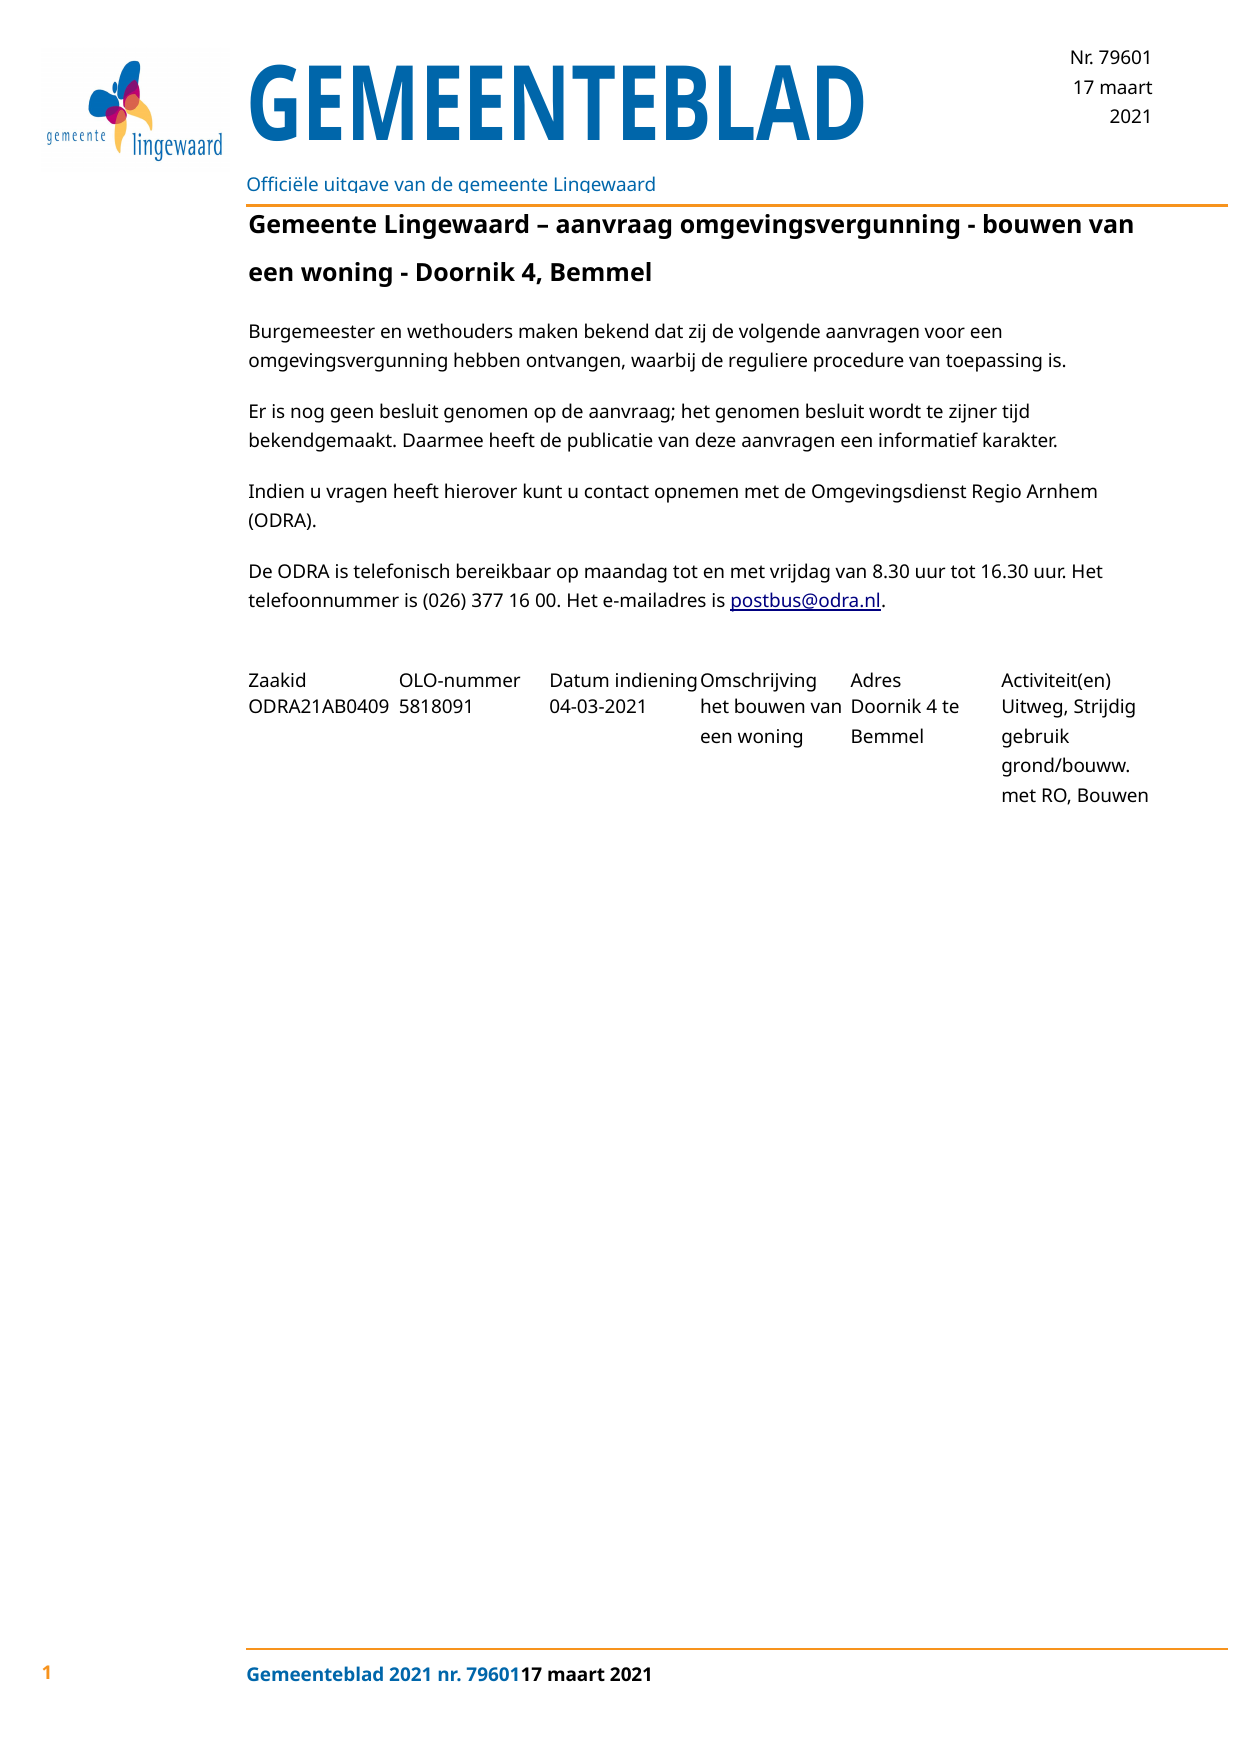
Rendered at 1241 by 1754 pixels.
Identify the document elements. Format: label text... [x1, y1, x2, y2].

table_header Activiteit(en) [1001, 668, 1152, 693]
text Burgemeester en wethouders maken bekend dat zij de volgende aanvragen voor een omgevingsvergunning hebben ontvangen, waarbij de reguliere procedure van toepassing is. [248, 318, 1152, 373]
table_cell 5818091 [399, 693, 549, 808]
table_cell ODRA21AB0409 [248, 693, 398, 808]
text De ODRA is telefonisch bereikbaar op maandag tot en met vrijdag van 8.30 uur tot 16.30 uur. Het telefoonnummer is (026) 377 16 00. Het e-mailadres is postbus@odra.nl. [248, 558, 1152, 613]
table_header Omschrijving [700, 668, 850, 693]
table_header Datum indiening [549, 668, 700, 693]
table_cell 04-03-2021 [549, 693, 700, 808]
table_header Zaakid [248, 668, 398, 693]
table_cell Doornik 4 te Bemmel [850, 693, 1001, 808]
table_cell Uitweg, Strijdig gebruik grond/bouww. met RO, Bouwen [1001, 693, 1152, 808]
text Er is nog geen besluit genomen op de aanvraag; het genomen besluit wordt te zijner tijd bekendgemaakt. Daarmee heeft de publicatie van deze aanvragen een informatief karakter. [248, 398, 1152, 453]
table_header Adres [850, 668, 1001, 693]
text Gemeente Lingewaard – aanvraag omgevingsvergunning - bouwen van een woning - Doornik 4, Bemmel [248, 207, 1152, 288]
picture [41, 47, 231, 172]
table_header OLO-nummer [399, 668, 549, 693]
text Indien u vragen heeft hierover kunt u contact opnemen met de Omgevingsdienst Regio Arnhem (ODRA). [248, 478, 1152, 533]
table_cell het bouwen van een woning [700, 693, 850, 808]
